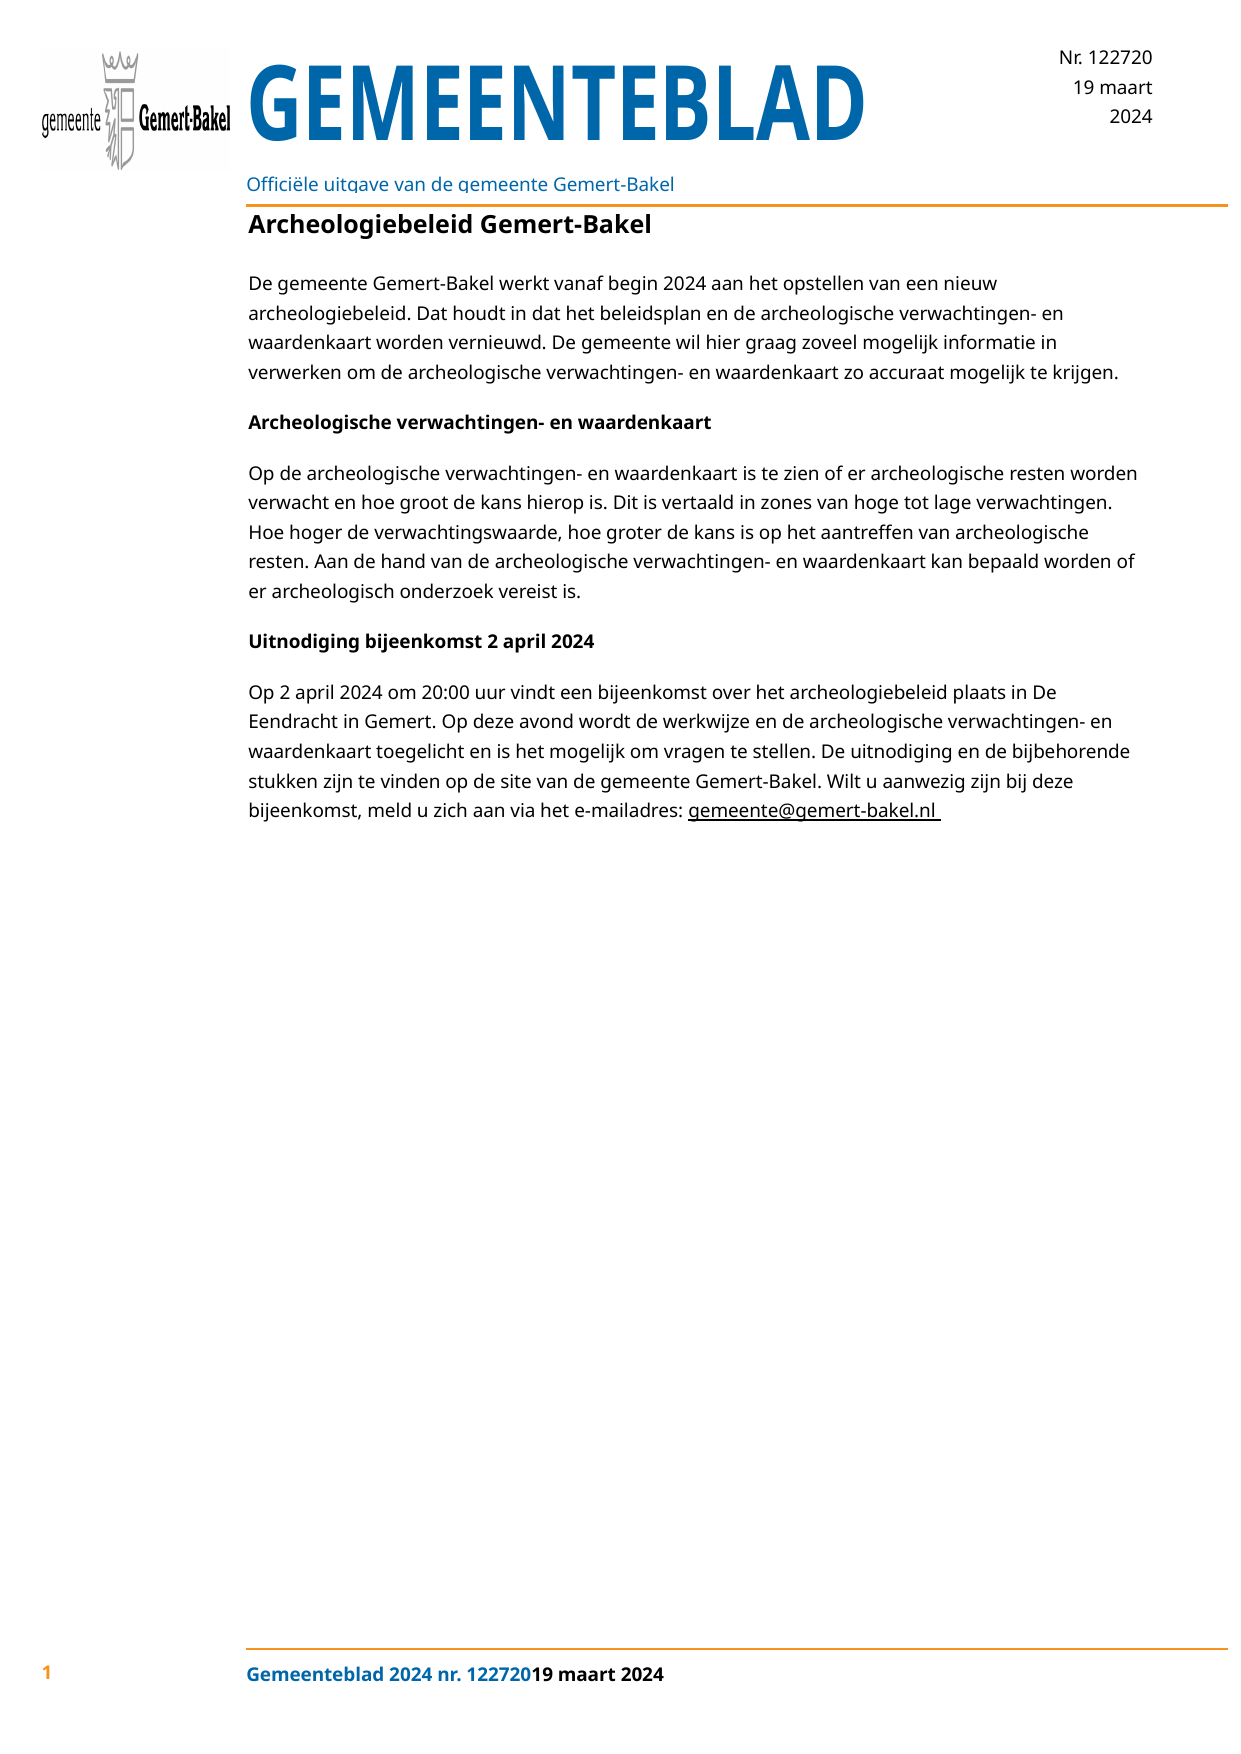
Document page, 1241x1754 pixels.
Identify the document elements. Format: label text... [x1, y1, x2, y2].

text Archeologische verwachtingen- en waardenkaart [248, 409, 1152, 435]
text De gemeente Gemert-Bakel werkt vanaf begin 2024 aan het opstellen van een nieuw archeologiebeleid. Dat houdt in dat het beleidsplan en de archeologische verwachtingen- en waardenkaart worden vernieuwd. De gemeente wil hier graag zoveel mogelijk informatie in verwerken om de archeologische verwachtingen- en waardenkaart zo accuraat mogelijk te krijgen. [248, 270, 1152, 385]
text Op 2 april 2024 om 20:00 uur vindt een bijeenkomst over het archeologiebeleid plaats in De Eendracht in Gemert. Op deze avond wordt de werkwijze en de archeologische verwachtingen- en waardenkaart toegelicht en is het mogelijk om vragen te stellen. De uitnodiging en de bijbehorende stukken zijn te vinden op de site van de gemeente Gemert-Bakel. Wilt u aanwezig zijn bij deze bijeenkomst, meld u zich aan via het e-mailadres: gemeente@gemert-bakel.nl [248, 679, 1152, 823]
text Uitnodiging bijeenkomst 2 april 2024 [248, 629, 1152, 654]
text Archeologiebeleid Gemert-Bakel [248, 207, 1152, 241]
picture [41, 47, 231, 172]
text Op de archeologische verwachtingen- en waardenkaart is te zien of er archeologische resten worden verwacht en hoe groot de kans hierop is. Dit is vertaald in zones van hoge tot lage verwachtingen. Hoe hoger de verwachtingswaarde, hoe groter de kans is op het aantreffen van archeologische resten. Aan de hand van de archeologische verwachtingen- en waardenkaart kan bepaald worden of er archeologisch onderzoek vereist is. [248, 460, 1152, 604]
